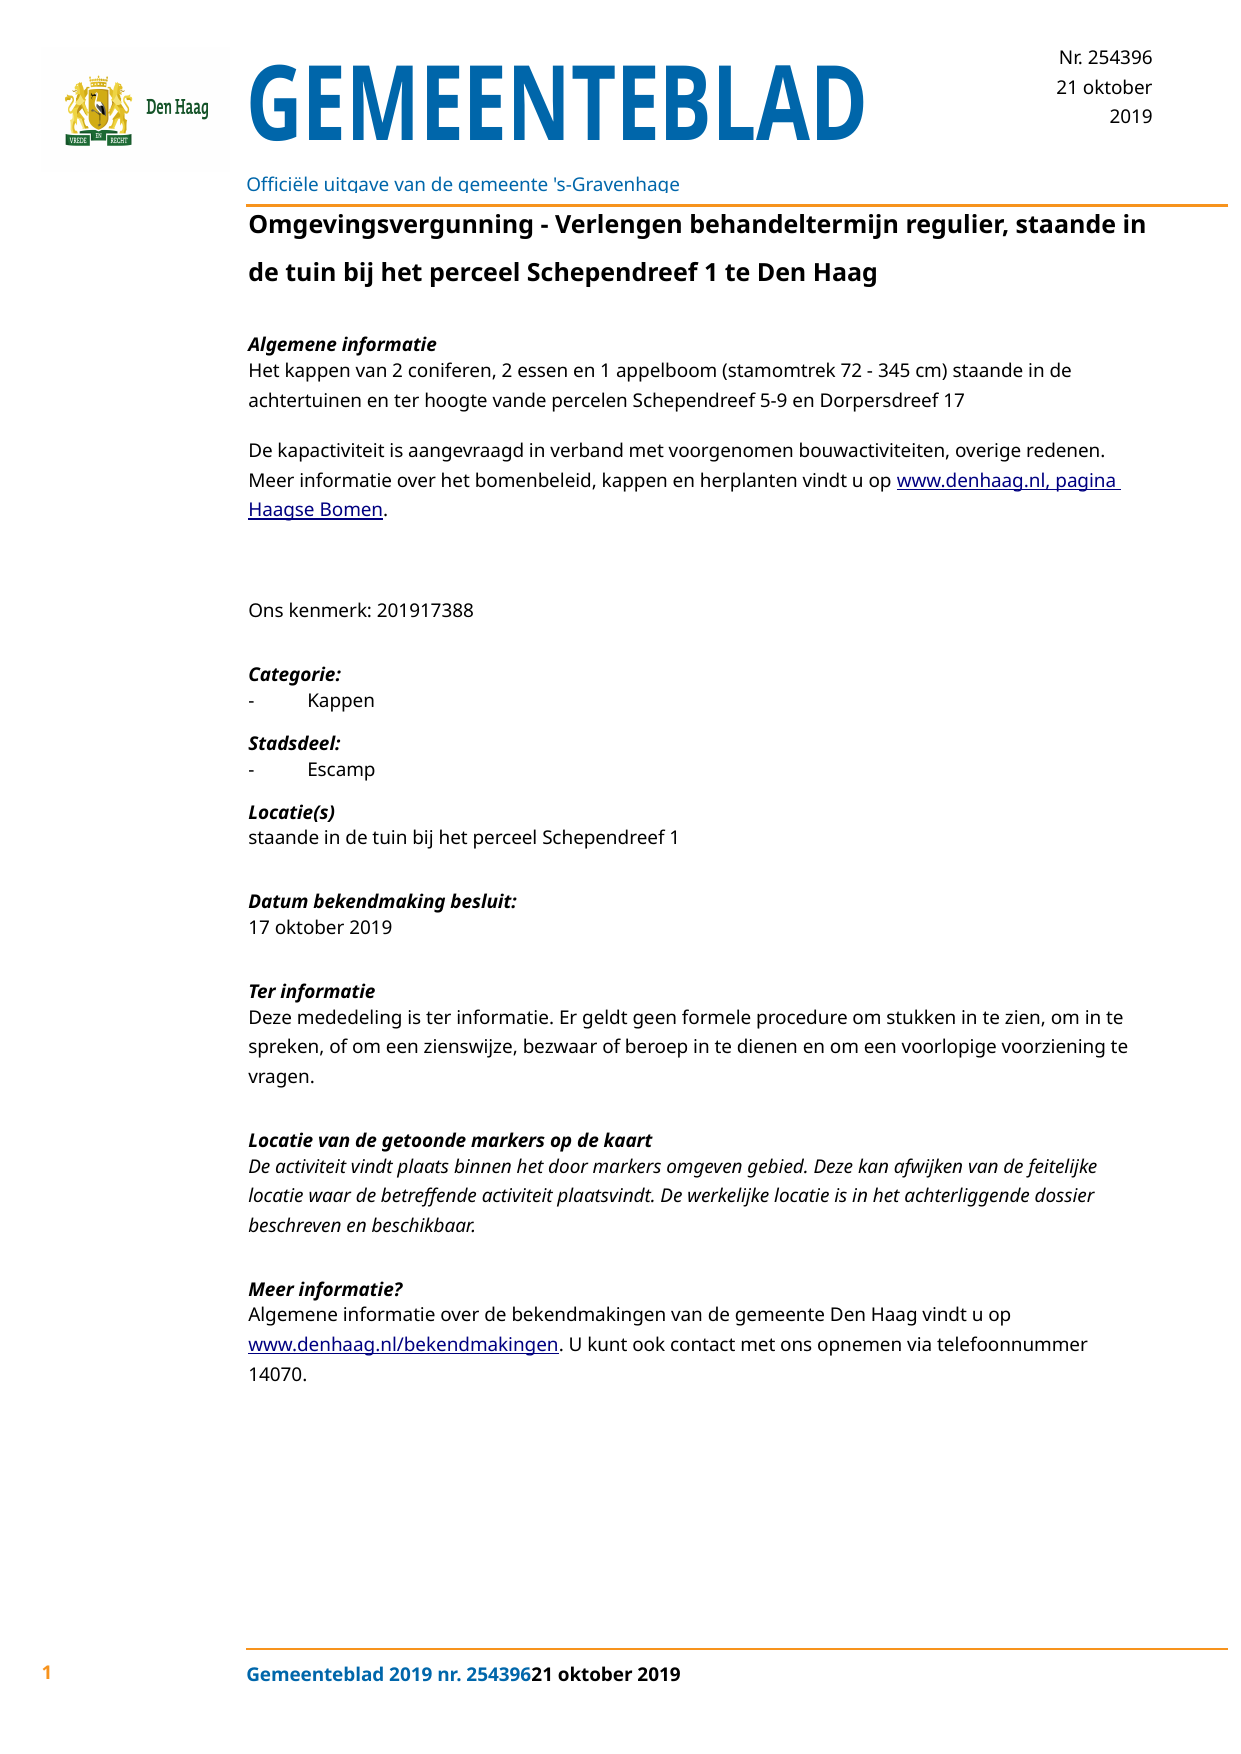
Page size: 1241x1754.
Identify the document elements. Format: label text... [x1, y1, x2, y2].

text Ons kenmerk: 201917388 [248, 597, 1152, 623]
text Locatie(s) [248, 799, 1152, 824]
text De activiteit vindt plaats binnen het door markers omgeven gebied. Deze kan afwijken van de feitelijke locatie waar de betreffende activiteit plaatsvindt. De werkelijke locatie is in het achterliggende dossier beschreven en beschikbaar. [248, 1153, 1152, 1238]
picture [41, 47, 231, 172]
list Escamp [248, 756, 1152, 781]
text Algemene informatie over de bekendmakingen van de gemeente Den Haag vindt u op www.denhaag.nl/bekendmakingen. U kunt ook contact met ons opnemen via telefoonnummer 14070. [248, 1302, 1152, 1387]
list Kappen [248, 687, 1152, 713]
text Locatie van de getoonde markers op de kaart [248, 1127, 1152, 1153]
text De kapactiviteit is aangevraagd in verband met voorgenomen bouwactiviteiten, overige redenen. Meer informatie over het bomenbeleid, kappen en herplanten vindt u op www.denhaag.nl, pagina Haagse Bomen. [248, 437, 1152, 522]
text Categorie: [248, 661, 1152, 687]
text Datum bekendmaking besluit: [248, 888, 1152, 914]
text Stadsdeel: [248, 730, 1152, 756]
text Meer informatie? [248, 1276, 1152, 1302]
text Ter informatie [248, 978, 1152, 1004]
text staande in de tuin bij het perceel Schependreef 1 [248, 824, 1152, 850]
text Algemene informatie [248, 331, 1152, 357]
text Omgevingsvergunning - Verlengen behandeltermijn regulier, staande in de tuin bij het perceel Schependreef 1 te Den Haag [248, 207, 1152, 288]
text Het kappen van 2 coniferen, 2 essen en 1 appelboom (stamomtrek 72 - 345 cm) staande in de achtertuinen en ter hoogte vande percelen Schependreef 5-9 en Dorpersdreef 17 [248, 357, 1152, 412]
text Deze mededeling is ter informatie. Er geldt geen formele procedure om stukken in te zien, om in te spreken, of om een zienswijze, bezwaar of beroep in te dienen en om een voorlopige voorziening te vragen. [248, 1004, 1152, 1089]
text 17 oktober 2019 [248, 914, 1152, 940]
